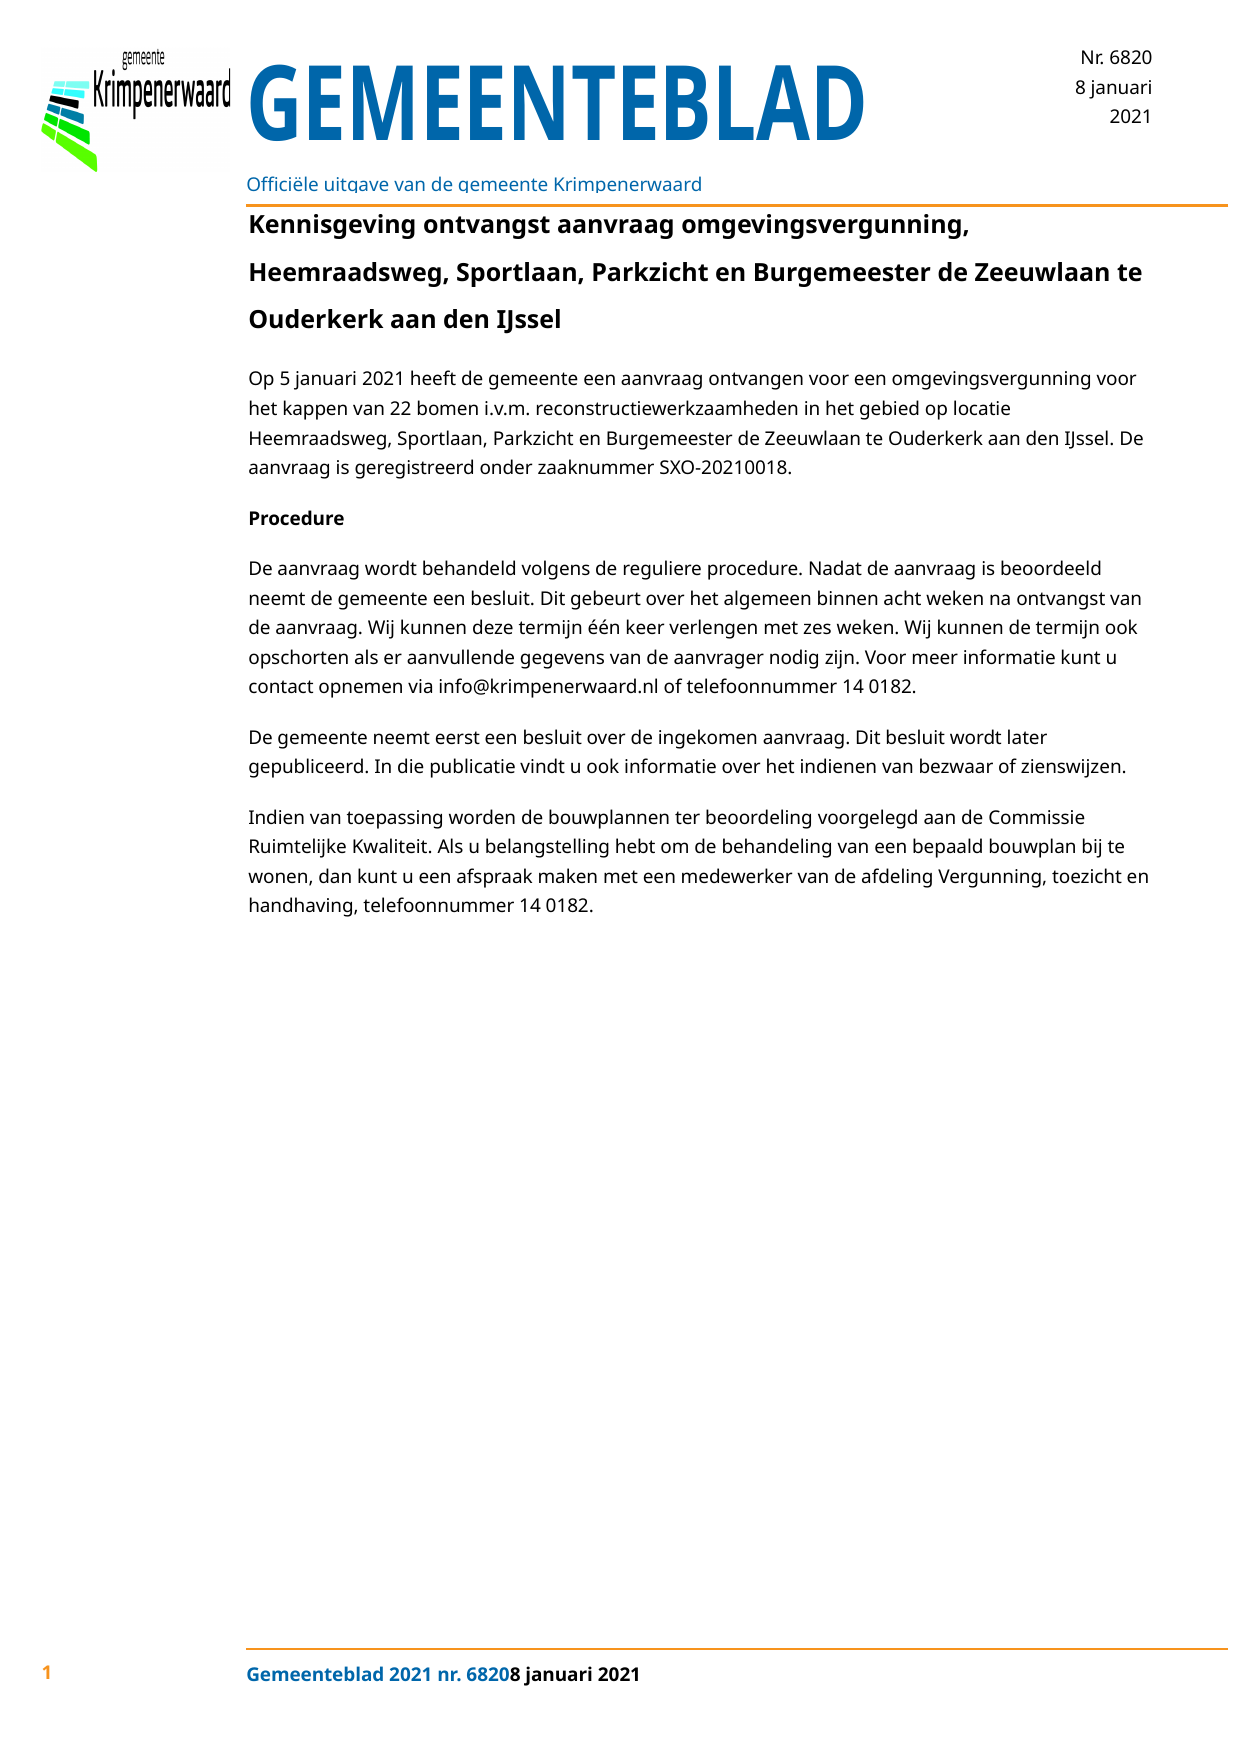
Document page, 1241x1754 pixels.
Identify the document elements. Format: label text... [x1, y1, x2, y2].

text De aanvraag wordt behandeld volgens de reguliere procedure. Nadat de aanvraag is beoordeeld neemt de gemeente een besluit. Dit gebeurt over het algemeen binnen acht weken na ontvangst van de aanvraag. Wij kunnen deze termijn één keer verlengen met zes weken. Wij kunnen de termijn ook opschorten als er aanvullende gegevens van de aanvrager nodig zijn. Voor meer informatie kunt u contact opnemen via info@krimpenerwaard.nl of telefoonnummer 14 0182. [248, 555, 1152, 699]
text Op 5 januari 2021 heeft de gemeente een aanvraag ontvangen voor een omgevingsvergunning voor het kappen van 22 bomen i.v.m. reconstructiewerkzaamheden in het gebied op locatie Heemraadsweg, Sportlaan, Parkzicht en Burgemeester de Zeeuwlaan te Ouderkerk aan den IJssel. De aanvraag is geregistreerd onder zaaknummer SXO-20210018. [248, 366, 1152, 480]
text Kennisgeving ontvangst aanvraag omgevingsvergunning, Heemraadsweg, Sportlaan, Parkzicht en Burgemeester de Zeeuwlaan te Ouderkerk aan den IJssel [248, 207, 1152, 336]
picture [41, 47, 231, 172]
text Indien van toepassing worden de bouwplannen ter beoordeling voorgelegd aan de Commissie Ruimtelijke Kwaliteit. Als u belangstelling hebt om de behandeling van een bepaald bouwplan bij te wonen, dan kunt u een afspraak maken met een medewerker van de afdeling Vergunning, toezicht en handhaving, telefoonnummer 14 0182. [248, 804, 1152, 918]
text Procedure [248, 505, 1152, 530]
text De gemeente neemt eerst een besluit over de ingekomen aanvraag. Dit besluit wordt later gepubliceerd. In die publicatie vindt u ook informatie over het indienen van bezwaar of zienswijzen. [248, 724, 1152, 779]
